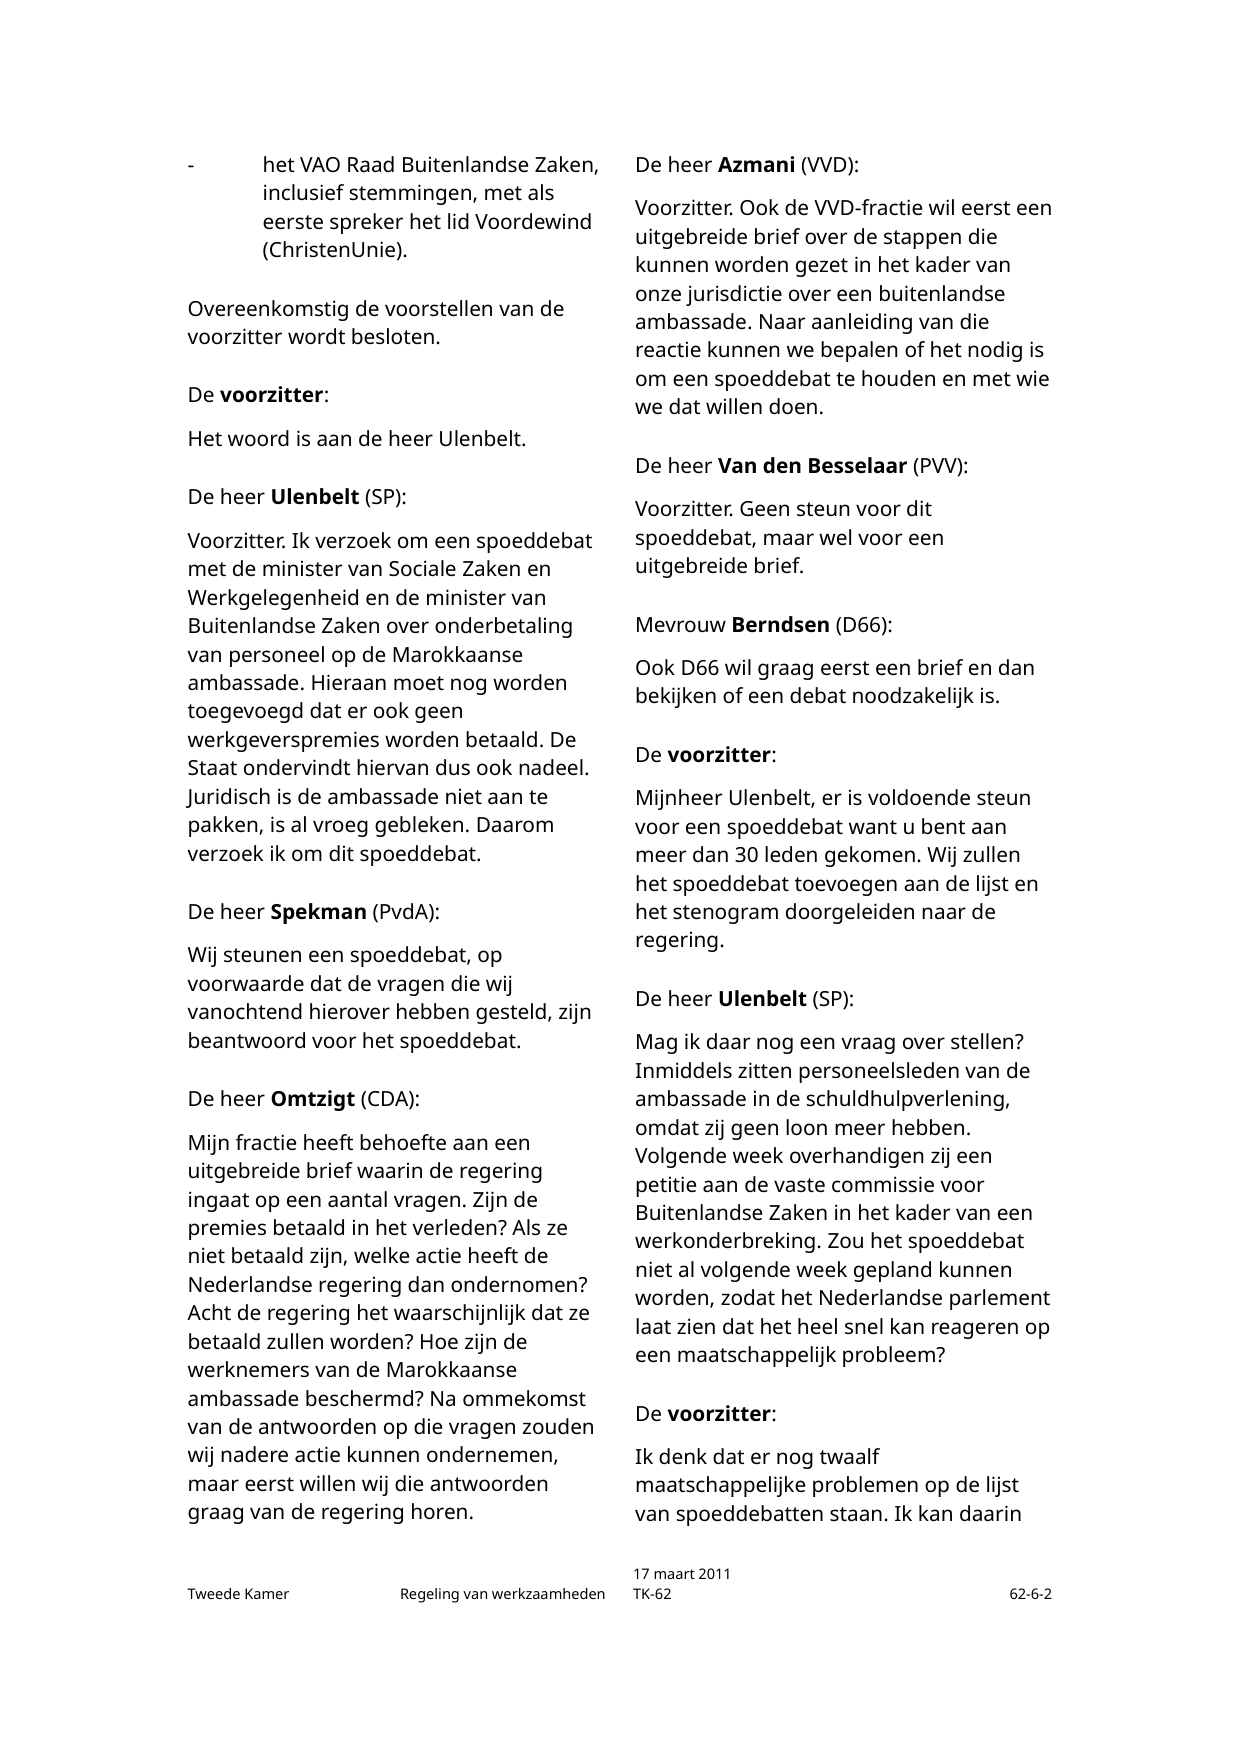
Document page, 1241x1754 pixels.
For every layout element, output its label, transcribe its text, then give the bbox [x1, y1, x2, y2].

text Mag ik daar nog een vraag over stellen? Inmiddels zitten personeelsleden van de ambassade in de schuldhulpverlening, omdat zij geen loon meer hebben. Volgende week overhandigen zij een petitie aan de vaste commissie voor Buitenlandse Zaken in het kader van een werkonderbreking. Zou het spoeddebat niet al volgende week gepland kunnen worden, zodat het Nederlandse parlement laat zien dat het heel snel kan reageren op een maatschappelijk probleem? [635, 1027, 1053, 1369]
text De voorzitter: [187, 381, 605, 409]
text Voorzitter. Ook de VVD-fractie wil eerst een uitgebreide brief over de stappen die kunnen worden gezet in het kader van onze jurisdictie over een buitenlandse ambassade. Naar aanleiding van die reactie kunnen we bepalen of het nodig is om een spoeddebat te houden en met wie we dat willen doen. [635, 193, 1053, 421]
text De heer Ulenbelt (SP): [635, 984, 1053, 1012]
text Het woord is aan de heer Ulenbelt. [187, 424, 605, 452]
text De voorzitter: [635, 740, 1053, 768]
text De heer Spekman (PvdA): [187, 897, 605, 926]
text Voorzitter. Ik verzoek om een spoeddebat met de minister van Sociale Zaken en Werkgelegenheid en de minister van Buitenlandse Zaken over onderbetaling van personeel op de Marokkaanse ambassade. Hieraan moet nog worden toegevoegd dat er ook geen werkgeverspremies worden betaald. De Staat ondervindt hiervan dus ook nadeel. Juridisch is de ambassade niet aan te pakken, is al vroeg gebleken. Daarom verzoek ik om dit spoeddebat. [187, 526, 605, 867]
text Mijn fractie heeft behoefte aan een uitgebreide brief waarin de regering ingaat op een aantal vragen. Zijn de premies betaald in het verleden? Als ze niet betaald zijn, welke actie heeft de Nederlandse regering dan ondernomen? Acht de regering het waarschijnlijk dat ze betaald zullen worden? Hoe zijn de werknemers van de Marokkaanse ambassade beschermd? Na ommekomst van de antwoorden op die vragen zouden wij nadere actie kunnen ondernemen, maar eerst willen wij die antwoorden graag van de regering horen. [187, 1128, 605, 1526]
text De heer Van den Besselaar (PVV): [635, 451, 1053, 479]
text Ik denk dat er nog twaalf maatschappelijke problemen op de lijst van spoeddebatten staan. Ik kan daarin [635, 1442, 1053, 1527]
text De heer Ulenbelt (SP): [187, 482, 605, 511]
text De heer Azmani (VVD): [635, 150, 1053, 178]
text Wij steunen een spoeddebat, op voorwaarde dat de vragen die wij vanochtend hierover hebben gesteld, zijn beantwoord voor het spoeddebat. [187, 941, 605, 1054]
text Ook D66 wil graag eerst een brief en dan bekijken of een debat noodzakelijk is. [635, 653, 1053, 710]
text Mevrouw Berndsen (D66): [635, 610, 1053, 638]
list het VAO Raad Buitenlandse Zaken, inclusief stemmingen, met als eerste spreker het lid Voordewind (ChristenUnie). [187, 150, 605, 264]
text Overeenkomstig de voorstellen van de voorzitter wordt besloten. [187, 294, 605, 351]
text Mijnheer Ulenbelt, er is voldoende steun voor een spoeddebat want u bent aan meer dan 30 leden gekomen. Wij zullen het spoeddebat toevoegen aan de lijst en het stenogram doorgeleiden naar de regering. [635, 783, 1053, 954]
text De heer Omtzigt (CDA): [187, 1084, 605, 1113]
text De voorzitter: [635, 1399, 1053, 1427]
text Voorzitter. Geen steun voor dit spoeddebat, maar wel voor een uitgebreide brief. [635, 494, 1053, 580]
